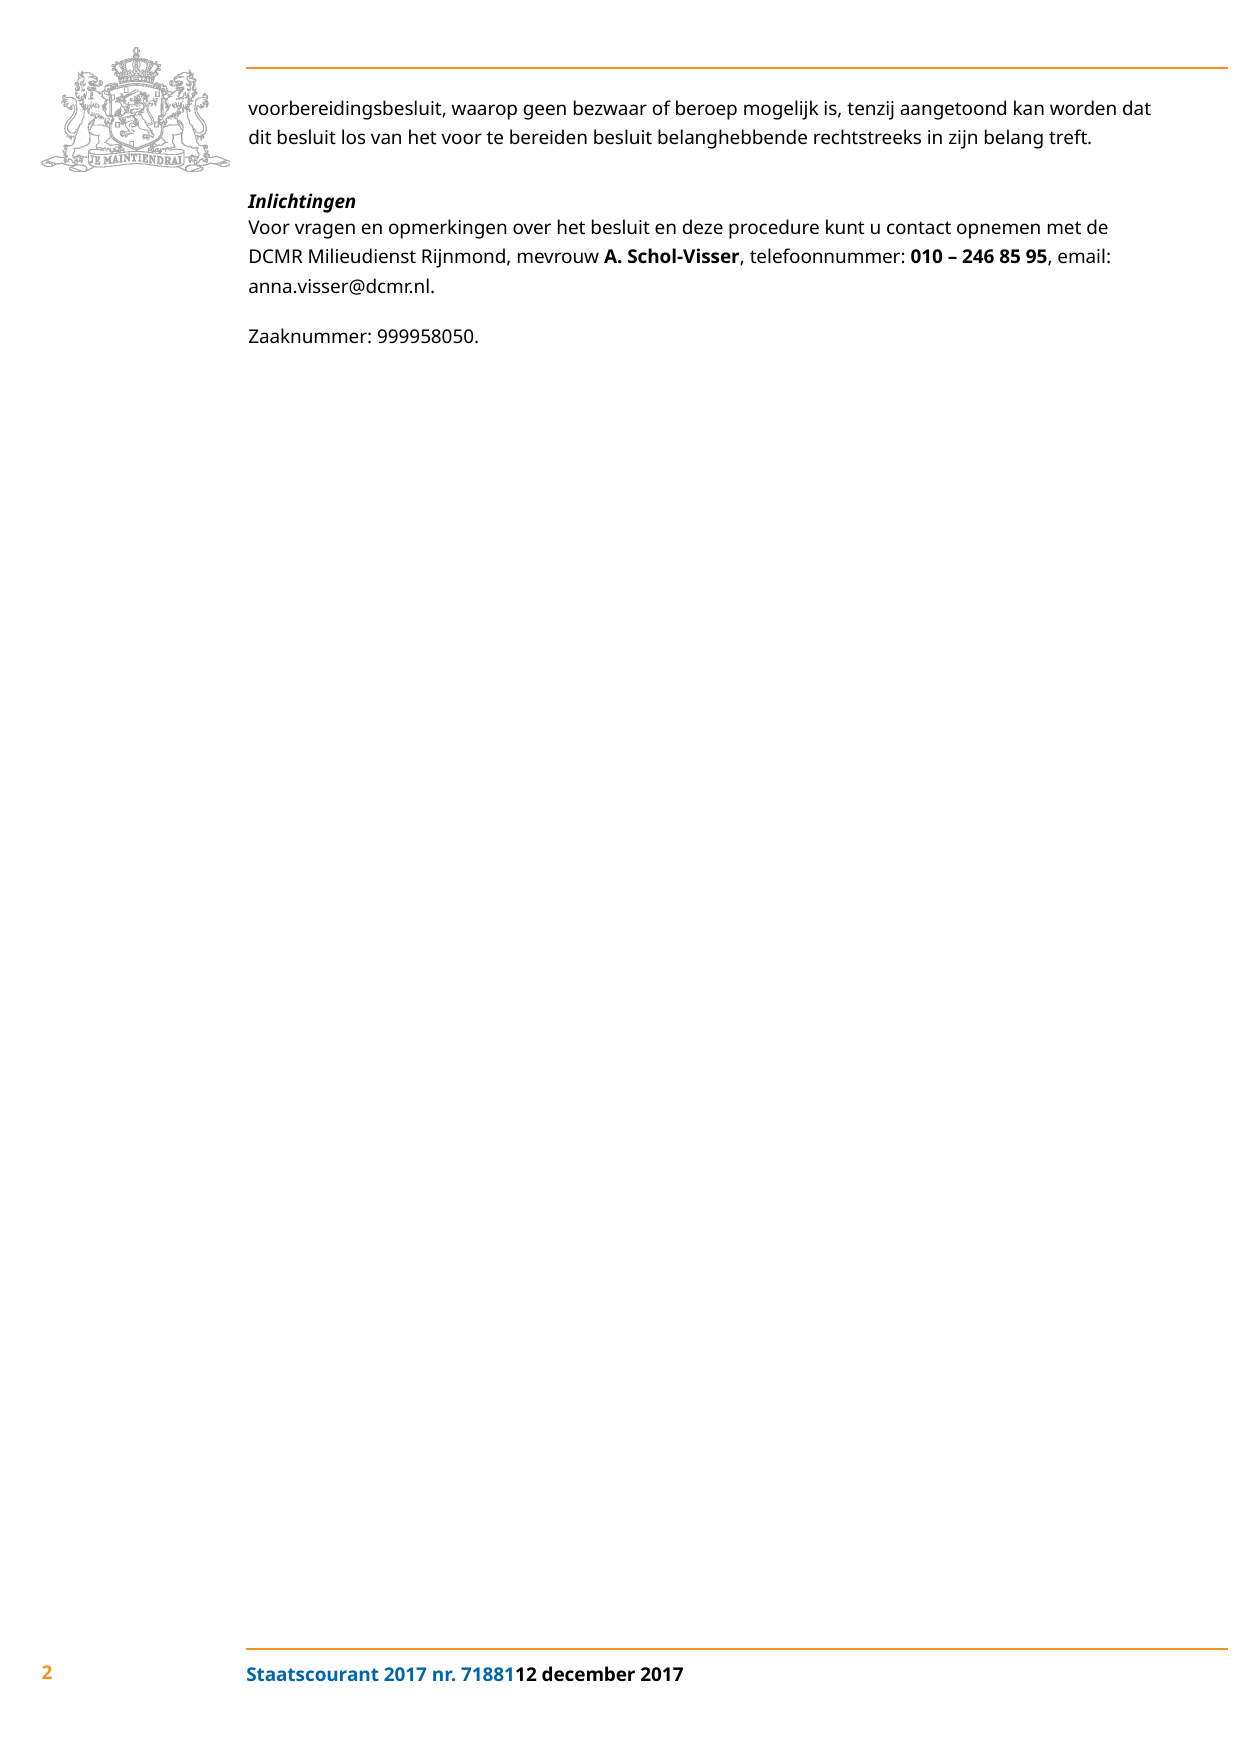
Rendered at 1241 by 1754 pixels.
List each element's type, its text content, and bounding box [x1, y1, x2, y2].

text Voor vragen en opmerkingen over het besluit en deze procedure kunt u contact opnemen met de DCMR Milieudienst Rijnmond, mevrouw A. Schol-Visser, telefoonnummer: 010 – 246 85 95, email: anna.visser@dcmr.nl. [248, 214, 1152, 299]
text Zaaknummer: 999958050. [248, 324, 1152, 349]
picture [41, 47, 231, 172]
text voorbereidingsbesluit, waarop geen bezwaar of beroep mogelijk is, tenzij aangetoond kan worden dat dit besluit los van het voor te bereiden besluit belanghebbende rechtstreeks in zijn belang treft. [248, 95, 1152, 150]
text Inlichtingen [248, 188, 1152, 214]
